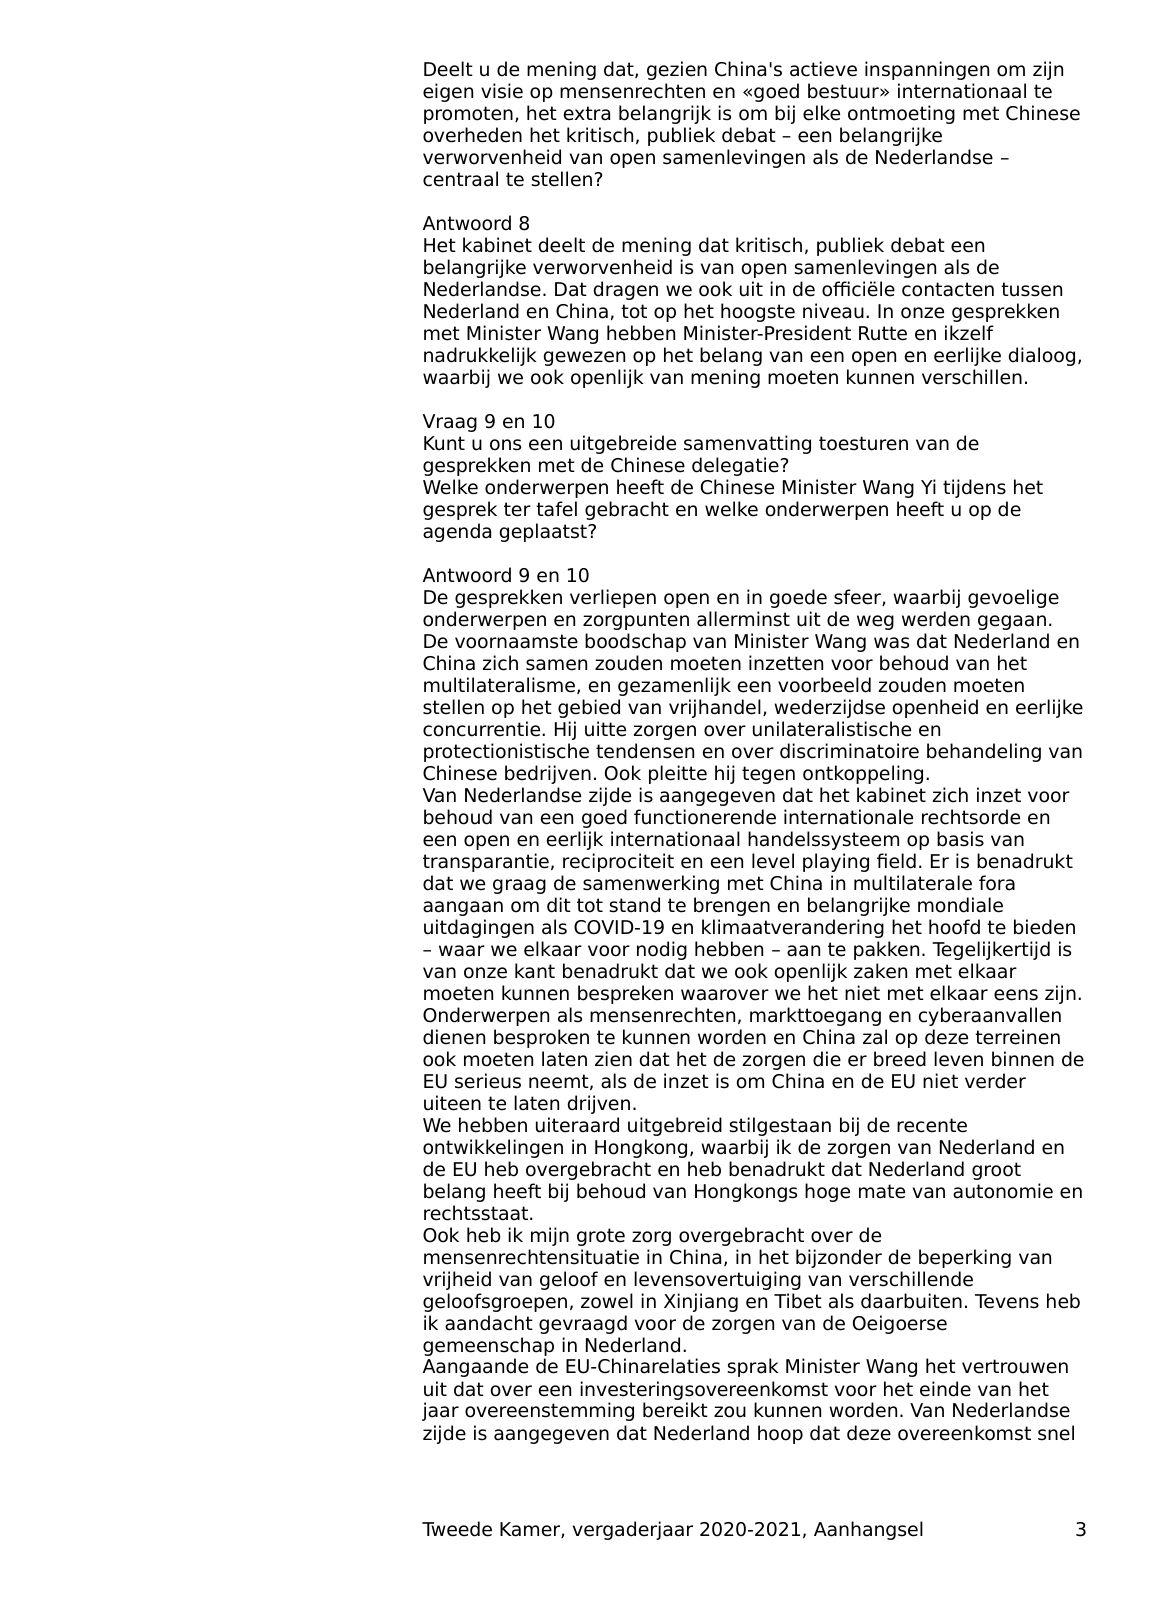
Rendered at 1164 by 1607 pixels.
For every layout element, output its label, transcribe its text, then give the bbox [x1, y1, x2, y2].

text Aangaande de EU-Chinarelaties sprak Minister Wang het vertrouwen uit dat over een investeringsovereenkomst voor het einde van het jaar overeenstemming bereikt zou kunnen worden. Van Nederlandse zijde is aangegeven dat Nederland hoop dat deze overeenkomst snel [422, 1356, 1087, 1444]
text Antwoord 9 en 10 [422, 565, 1087, 587]
text Deelt u de mening dat, gezien China's actieve inspanningen om zijn eigen visie op mensenrechten en «goed bestuur» internationaal te promoten, het extra belangrijk is om bij elke ontmoeting met Chinese overheden het kritisch, publiek debat – een belangrijke verworvenheid van open samenlevingen als de Nederlandse – centraal te stellen? [422, 59, 1087, 191]
text De gesprekken verliepen open en in goede sfeer, waarbij gevoelige onderwerpen en zorgpunten allerminst uit de weg werden gegaan. [422, 587, 1087, 631]
text Antwoord 8 [422, 213, 1087, 235]
text Vraag 9 en 10 [422, 411, 1087, 433]
text Welke onderwerpen heeft de Chinese Minister Wang Yi tijdens het gesprek ter tafel gebracht en welke onderwerpen heeft u op de agenda geplaatst? [422, 477, 1087, 543]
text Ook heb ik mijn grote zorg overgebracht over de mensenrechtensituatie in China, in het bijzonder de beperking van vrijheid van geloof en levensovertuiging van verschillende geloofsgroepen, zowel in Xinjiang en Tibet als daarbuiten. Tevens heb ik aandacht gevraagd voor de zorgen van de Oeigoerse gemeenschap in Nederland. [422, 1224, 1087, 1356]
text Kunt u ons een uitgebreide samenvatting toesturen van de gesprekken met de Chinese delegatie? [422, 433, 1087, 477]
text Van Nederlandse zijde is aangegeven dat het kabinet zich inzet voor behoud van een goed functionerende internationale rechtsorde en een open en eerlijk internationaal handelssysteem op basis van transparantie, reciprociteit en een level playing field. Er is benadrukt dat we graag de samenwerking met China in multilaterale fora aangaan om dit tot stand te brengen en belangrijke mondiale uitdagingen als COVID-19 en klimaatverandering het hoofd te bieden – waar we elkaar voor nodig hebben – aan te pakken. Tegelijkertijd is van onze kant benadrukt dat we ook openlijk zaken met elkaar moeten kunnen bespreken waarover we het niet met elkaar eens zijn. Onderwerpen als mensenrechten, markttoegang en cyberaanvallen dienen besproken te kunnen worden en China zal op deze terreinen ook moeten laten zien dat het de zorgen die er breed leven binnen de EU serieus neemt, als de inzet is om China en de EU niet verder uiteen te laten drijven. [422, 785, 1087, 1115]
text De voornaamste boodschap van Minister Wang was dat Nederland en China zich samen zouden moeten inzetten voor behoud van het multilateralisme, en gezamenlijk een voorbeeld zouden moeten stellen op het gebied van vrijhandel, wederzijdse openheid en eerlijke concurrentie. Hij uitte zorgen over unilateralistische en protectionistische tendensen en over discriminatoire behandeling van Chinese bedrijven. Ook pleitte hij tegen ontkoppeling. [422, 631, 1087, 785]
text We hebben uiteraard uitgebreid stilgestaan bij de recente ontwikkelingen in Hongkong, waarbij ik de zorgen van Nederland en de EU heb overgebracht en heb benadrukt dat Nederland groot belang heeft bij behoud van Hongkongs hoge mate van autonomie en rechtsstaat. [422, 1115, 1087, 1224]
text Het kabinet deelt de mening dat kritisch, publiek debat een belangrijke verworvenheid is van open samenlevingen als de Nederlandse. Dat dragen we ook uit in de officiële contacten tussen Nederland en China, tot op het hoogste niveau. In onze gesprekken met Minister Wang hebben Minister-President Rutte en ikzelf nadrukkelijk gewezen op het belang van een open en eerlijke dialoog, waarbij we ook openlijk van mening moeten kunnen verschillen. [422, 235, 1087, 389]
